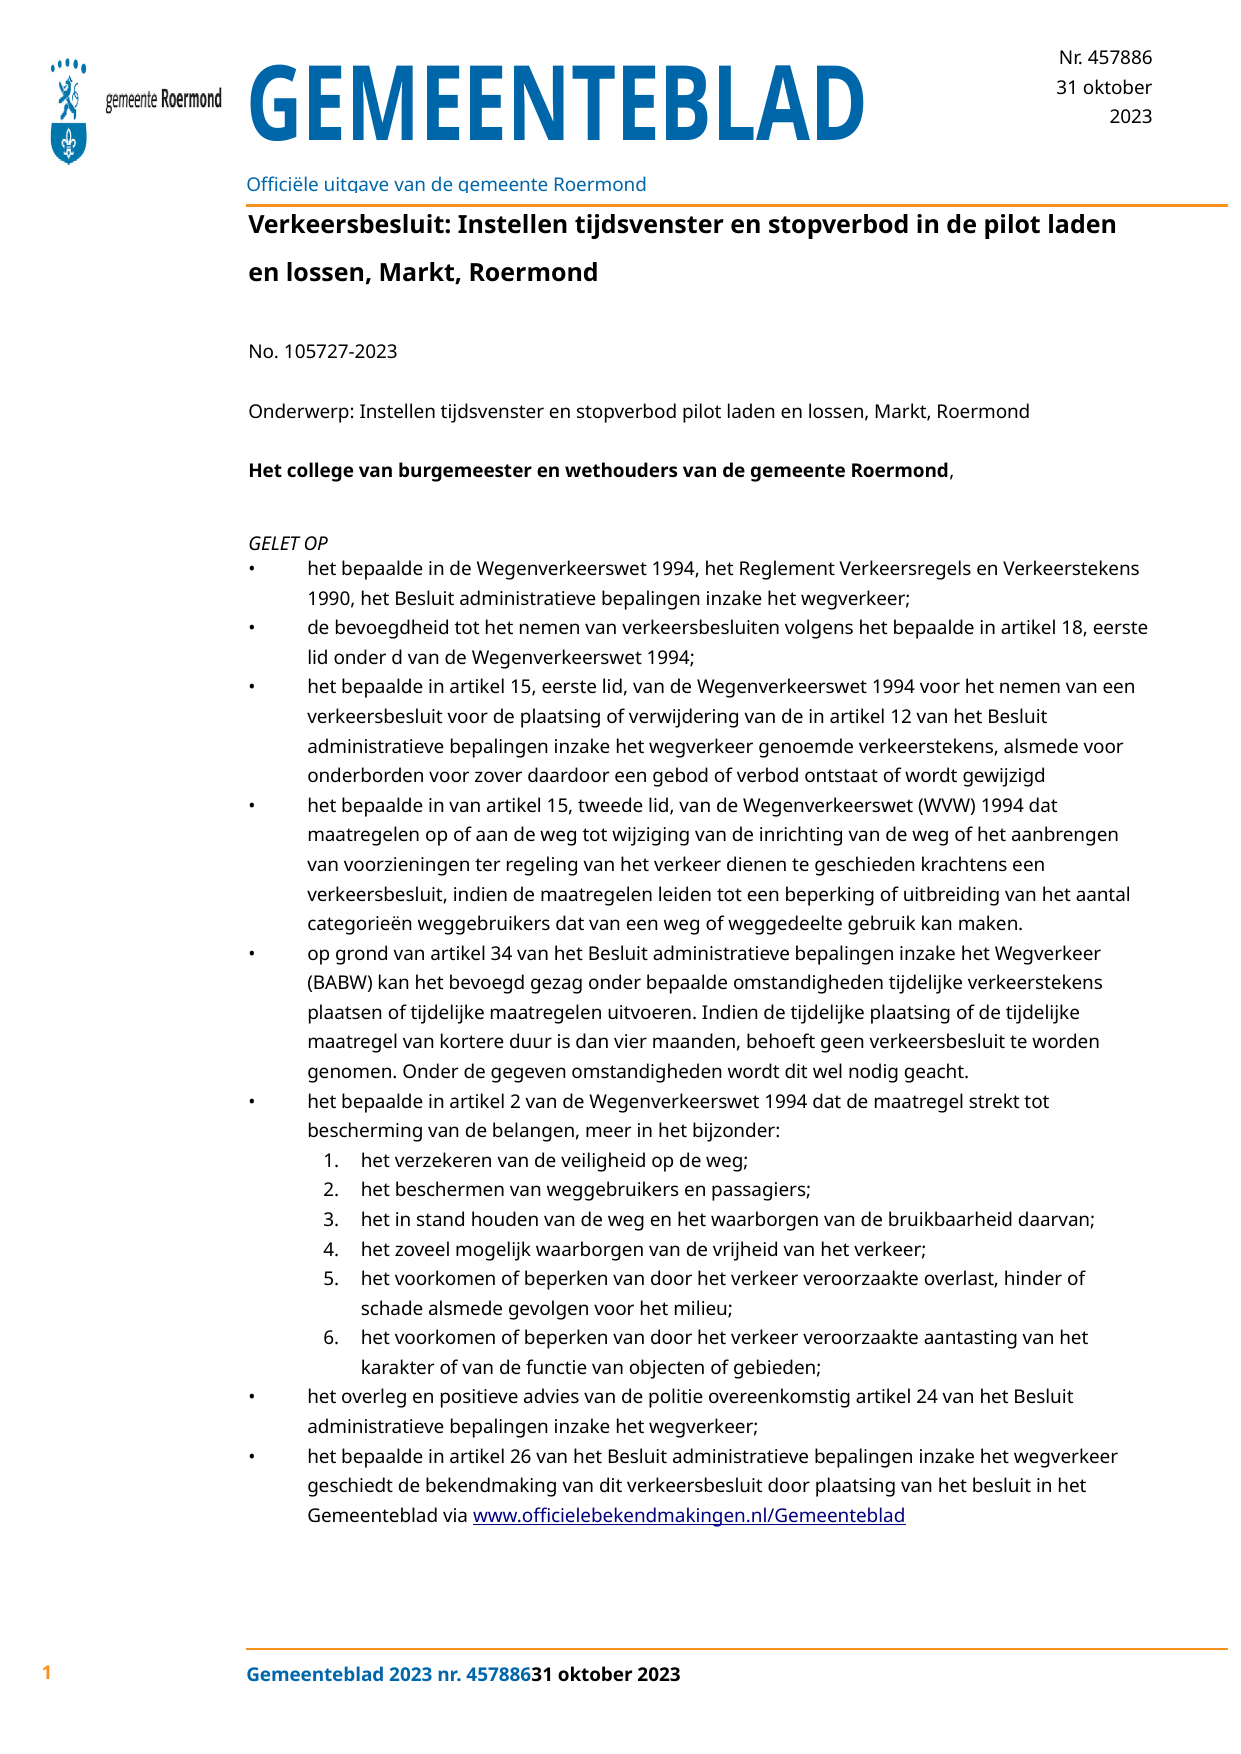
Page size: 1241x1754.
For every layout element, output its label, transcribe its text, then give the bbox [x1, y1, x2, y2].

text Verkeersbesluit: Instellen tijdsvenster en stopverbod in de pilot laden en lossen, Markt, Roermond [248, 207, 1152, 288]
picture [41, 47, 231, 172]
list de bevoegdheid tot het nemen van verkeersbesluiten volgens het bepaalde in artikel 18, eerste lid onder d van de Wegenverkeerswet 1994; [248, 614, 1152, 670]
text No. 105727-2023 [248, 339, 1152, 364]
list het beschermen van weggebruikers en passagiers; [323, 1177, 1152, 1202]
list het zoveel mogelijk waarborgen van de vrijheid van het verkeer; [323, 1236, 1152, 1262]
text Onderwerp: Instellen tijdsvenster en stopverbod pilot laden en lossen, Markt, Roermond [248, 398, 1152, 423]
list het bepaalde in van artikel 15, tweede lid, van de Wegenverkeerswet (WVW) 1994 dat maatregelen op of aan de weg tot wijziging van de inrichting van de weg of het aanbrengen van voorzieningen ter regeling van het verkeer dienen te geschieden krachtens een verkeersbesluit, indien de maatregelen leiden tot een beperking of uitbreiding van het aantal categorieën weggebruikers dat van een weg of weggedeelte gebruik kan maken. [248, 792, 1152, 936]
list op grond van artikel 34 van het Besluit administratieve bepalingen inzake het Wegverkeer (BABW) kan het bevoegd gezag onder bepaalde omstandigheden tijdelijke verkeerstekens plaatsen of tijdelijke maatregelen uitvoeren. Indien de tijdelijke plaatsing of de tijdelijke maatregel van kortere duur is dan vier maanden, behoeft geen verkeersbesluit te worden genomen. Onder de gegeven omstandigheden wordt dit wel nodig geacht. [248, 940, 1152, 1084]
list het voorkomen of beperken van door het verkeer veroorzaakte aantasting van het karakter of van de functie van objecten of gebieden; [323, 1324, 1152, 1380]
list het bepaalde in artikel 2 van de Wegenverkeerswet 1994 dat de maatregel strekt tot bescherming van de belangen, meer in het bijzonder: [248, 1088, 1152, 1143]
list het bepaalde in artikel 26 van het Besluit administratieve bepalingen inzake het wegverkeer geschiedt de bekendmaking van dit verkeersbesluit door plaatsing van het besluit in het Gemeenteblad via www.officielebekendmakingen.nl/Gemeenteblad [248, 1443, 1152, 1528]
list het overleg en positieve advies van de politie overeenkomstig artikel 24 van het Besluit administratieve bepalingen inzake het wegverkeer; [248, 1384, 1152, 1439]
list het in stand houden van de weg en het waarborgen van de bruikbaarheid daarvan; [323, 1206, 1152, 1232]
list het voorkomen of beperken van door het verkeer veroorzaakte overlast, hinder of schade alsmede gevolgen voor het milieu; [323, 1265, 1152, 1321]
list het verzekeren van de veiligheid op de weg; [323, 1147, 1152, 1173]
text Het college van burgemeester en wethouders van de gemeente Roermond, [248, 457, 1152, 483]
list het bepaalde in de Wegenverkeerswet 1994, het Reglement Verkeersregels en Verkeerstekens 1990, het Besluit administratieve bepalingen inzake het wegverkeer; [248, 555, 1152, 611]
list het bepaalde in artikel 15, eerste lid, van de Wegenverkeerswet 1994 voor het nemen van een verkeersbesluit voor de plaatsing of verwijdering van de in artikel 12 van het Besluit administratieve bepalingen inzake het wegverkeer genoemde verkeerstekens, alsmede voor onderborden voor zover daardoor een gebod of verbod ontstaat of wordt gewijzigd [248, 674, 1152, 788]
text GELET OP [248, 530, 1152, 555]
